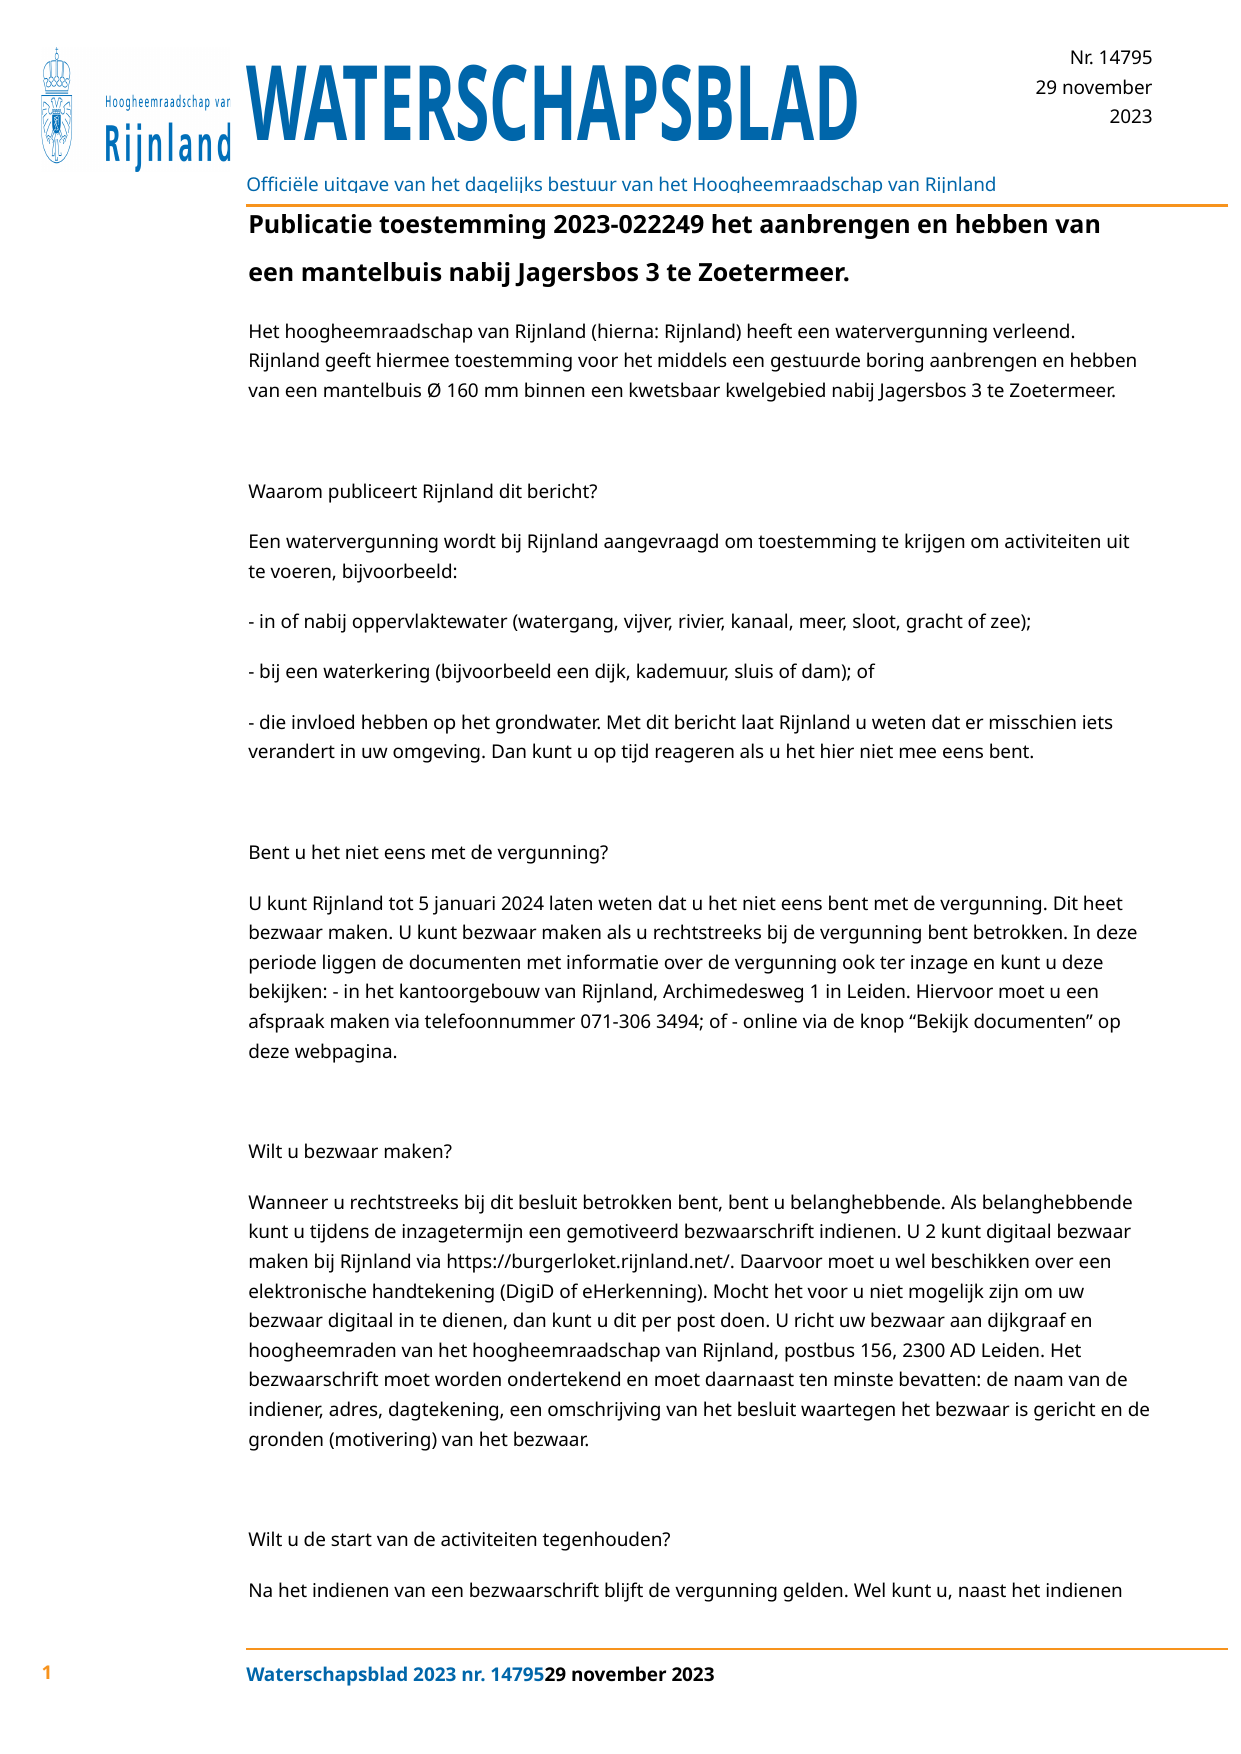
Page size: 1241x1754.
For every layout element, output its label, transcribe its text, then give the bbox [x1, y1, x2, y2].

text Publicatie toestemming 2023-022249 het aanbrengen en hebben van een mantelbuis nabij Jagersbos 3 te Zoetermeer. [248, 207, 1152, 288]
text Wanneer u rechtstreeks bij dit besluit betrokken bent, bent u belanghebbende. Als belanghebbende kunt u tijdens de inzagetermijn een gemotiveerd bezwaarschrift indienen. U 2 kunt digitaal bezwaar maken bij Rijnland via https://burgerloket.rijnland.net/. Daarvoor moet u wel beschikken over een elektronische handtekening (DigiD of eHerkenning). Mocht het voor u niet mogelijk zijn om uw bezwaar digitaal in te dienen, dan kunt u dit per post doen. U richt uw bezwaar aan dijkgraaf en hoogheemraden van het hoogheemraadschap van Rijnland, postbus 156, 2300 AD Leiden. Het bezwaarschrift moet worden ondertekend en moet daarnaast ten minste bevatten: de naam van de indiener, adres, dagtekening, een omschrijving van het besluit waartegen het bezwaar is gericht en de gronden (motivering) van het bezwaar. [248, 1189, 1152, 1452]
text U kunt Rijnland tot 5 januari 2024 laten weten dat u het niet eens bent met de vergunning. Dit heet bezwaar maken. U kunt bezwaar maken als u rechtstreeks bij de vergunning bent betrokken. In deze periode liggen de documenten met informatie over de vergunning ook ter inzage en kunt u deze bekijken: - in het kantoorgebouw van Rijnland, Archimedesweg 1 in Leiden. Hiervoor moet u een afspraak maken via telefoonnummer 071-306 3494; of - online via de knop “Bekijk documenten” op deze webpagina. [248, 890, 1152, 1064]
text Wilt u de start van de activiteiten tegenhouden? [248, 1527, 1152, 1552]
text Een watervergunning wordt bij Rijnland aangevraagd om toestemming te krijgen om activiteiten uit te voeren, bijvoorbeeld: [248, 528, 1152, 584]
picture [41, 47, 231, 172]
text - die invloed hebben op het grondwater. Met dit bericht laat Rijnland u weten dat er misschien iets verandert in uw omgeving. Dan kunt u op tijd reageren als u het hier niet mee eens bent. [248, 709, 1152, 764]
text Waarom publiceert Rijnland dit bericht? [248, 478, 1152, 504]
text Bent u het niet eens met de vergunning? [248, 839, 1152, 865]
text - bij een waterkering (bijvoorbeeld een dijk, kademuur, sluis of dam); of [248, 659, 1152, 684]
text Na het indienen van een bezwaarschrift blijft de vergunning gelden. Wel kunt u, naast het indienen [248, 1577, 1152, 1603]
text - in of nabij oppervlaktewater (watergang, vijver, rivier, kanaal, meer, sloot, gracht of zee); [248, 608, 1152, 634]
text Wilt u bezwaar maken? [248, 1139, 1152, 1164]
text Het hoogheemraadschap van Rijnland (hierna: Rijnland) heeft een watervergunning verleend. Rijnland geeft hiermee toestemming voor het middels een gestuurde boring aanbrengen en hebben van een mantelbuis Ø 160 mm binnen een kwetsbaar kwelgebied nabij Jagersbos 3 te Zoetermeer. [248, 318, 1152, 403]
